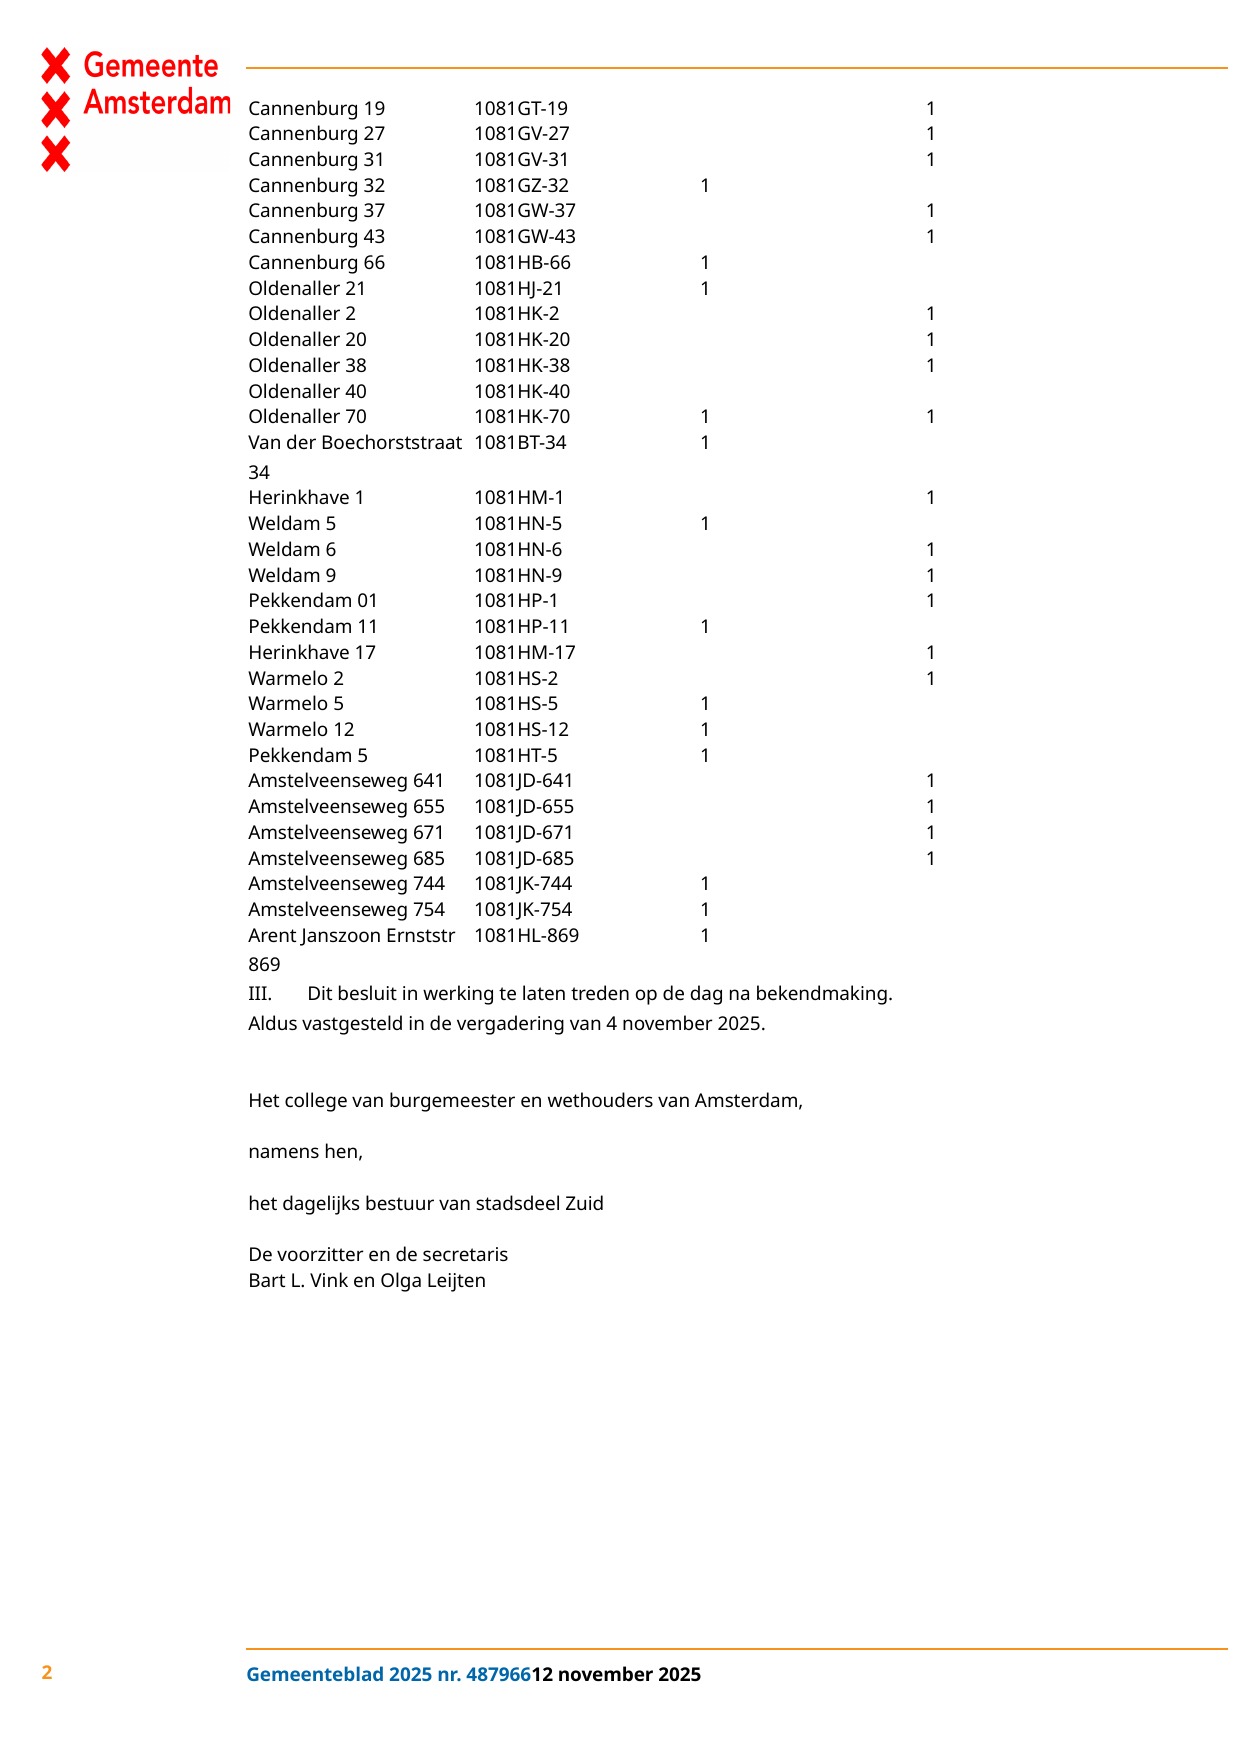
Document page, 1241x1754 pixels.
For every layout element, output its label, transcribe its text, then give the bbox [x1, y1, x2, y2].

table_cell 1081HP-11 [474, 613, 700, 639]
table_cell 1 [700, 896, 926, 922]
table_cell Amstelveenseweg 641 [248, 768, 474, 793]
table_cell Cannenburg 37 [248, 198, 474, 223]
table_cell Amstelveenseweg 685 [248, 845, 474, 871]
text Aldus vastgesteld in de vergadering van 4 november 2025. [248, 1010, 1152, 1036]
table_cell Pekkendam 5 [248, 742, 474, 768]
table_cell [926, 429, 1152, 484]
table_cell [700, 819, 926, 845]
table_cell [926, 742, 1152, 768]
table_cell 1081HS-5 [474, 690, 700, 716]
table_cell [926, 716, 1152, 742]
list Dit besluit in werking te laten treden op de dag na bekendmaking. [248, 981, 1152, 1006]
table_cell Cannenburg 31 [248, 146, 474, 172]
table_cell [700, 224, 926, 249]
table_cell [700, 198, 926, 223]
table_cell 1081GV-31 [474, 146, 700, 172]
text het dagelijks bestuur van stadsdeel Zuid [248, 1190, 1152, 1216]
table_cell 1081HB-66 [474, 249, 700, 275]
table_cell Arent Janszoon Ernststr 869 [248, 922, 474, 977]
table_cell Amstelveenseweg 655 [248, 793, 474, 819]
table_cell 1081HT-5 [474, 742, 700, 768]
table_cell Pekkendam 01 [248, 588, 474, 613]
table_cell 1 [700, 716, 926, 742]
table_cell 1 [926, 485, 1152, 510]
table_cell Oldenaller 20 [248, 326, 474, 352]
table_cell [700, 845, 926, 871]
table_cell 1 [700, 742, 926, 768]
table_cell 1081HK-40 [474, 378, 700, 403]
table_cell 1081JK-754 [474, 896, 700, 922]
table_cell 1 [700, 404, 926, 429]
table_cell 1 [926, 121, 1152, 146]
table_cell 1 [700, 922, 926, 977]
table_cell 1 [700, 871, 926, 896]
table_cell 1 [700, 172, 926, 198]
table_cell [926, 690, 1152, 716]
table_cell 1 [926, 588, 1152, 613]
table_cell [926, 378, 1152, 403]
table_cell [700, 536, 926, 562]
table_cell 1 [926, 562, 1152, 587]
table_cell 1081HM-17 [474, 639, 700, 665]
table_cell [926, 510, 1152, 536]
table_cell 1081HP-1 [474, 588, 700, 613]
table_cell [926, 896, 1152, 922]
table_cell 1 [926, 95, 1152, 121]
table_cell [926, 871, 1152, 896]
table_cell Warmelo 5 [248, 690, 474, 716]
table_cell 1 [926, 404, 1152, 429]
table_cell [926, 249, 1152, 275]
table_cell 1081HK-70 [474, 404, 700, 429]
table_cell 1081JK-744 [474, 871, 700, 896]
table_cell Cannenburg 27 [248, 121, 474, 146]
table_cell Amstelveenseweg 671 [248, 819, 474, 845]
table_cell 1081HN-5 [474, 510, 700, 536]
table_cell [700, 95, 926, 121]
table_cell 1081GV-27 [474, 121, 700, 146]
table_cell 1081GW-43 [474, 224, 700, 249]
table_cell 1081HL-869 [474, 922, 700, 977]
table_cell 1081BT-34 [474, 429, 700, 484]
table_cell Pekkendam 11 [248, 613, 474, 639]
table_cell Oldenaller 38 [248, 352, 474, 378]
table_cell Weldam 5 [248, 510, 474, 536]
table_cell [926, 922, 1152, 977]
table_cell 1 [700, 510, 926, 536]
table_cell 1081JD-685 [474, 845, 700, 871]
table_cell 1 [926, 146, 1152, 172]
text De voorzitter en de secretaris [248, 1242, 1152, 1267]
table_cell 1 [926, 352, 1152, 378]
table_cell [926, 275, 1152, 301]
table_cell 1081GW-37 [474, 198, 700, 223]
text Bart L. Vink en Olga Leijten [248, 1267, 1152, 1293]
table_cell Oldenaller 21 [248, 275, 474, 301]
table_cell 1081GZ-32 [474, 172, 700, 198]
table_cell Amstelveenseweg 754 [248, 896, 474, 922]
table_cell 1081HN-9 [474, 562, 700, 587]
table_cell Warmelo 2 [248, 665, 474, 690]
table_cell 1 [926, 665, 1152, 690]
table_cell 1081HK-20 [474, 326, 700, 352]
table_cell 1 [700, 613, 926, 639]
table_cell 1 [926, 224, 1152, 249]
table_cell [700, 588, 926, 613]
table_cell 1 [926, 845, 1152, 871]
table_cell [700, 485, 926, 510]
table_cell [700, 301, 926, 326]
table_cell 1 [926, 536, 1152, 562]
table_cell [700, 639, 926, 665]
table_cell 1 [700, 275, 926, 301]
table_cell 1081JD-671 [474, 819, 700, 845]
table_cell 1081HK-2 [474, 301, 700, 326]
table_cell Herinkhave 17 [248, 639, 474, 665]
table_cell 1081JD-655 [474, 793, 700, 819]
text Het college van burgemeester en wethouders van Amsterdam, [248, 1087, 1152, 1113]
table_cell 1081HK-38 [474, 352, 700, 378]
table_cell Herinkhave 1 [248, 485, 474, 510]
table_cell Amstelveenseweg 744 [248, 871, 474, 896]
table_cell 1 [926, 819, 1152, 845]
table_cell Cannenburg 66 [248, 249, 474, 275]
table_cell Cannenburg 43 [248, 224, 474, 249]
table_cell 1 [926, 326, 1152, 352]
table_cell 1 [700, 249, 926, 275]
table_cell 1081HN-6 [474, 536, 700, 562]
picture [41, 47, 231, 172]
table_cell [700, 768, 926, 793]
table_cell [700, 378, 926, 403]
table_cell 1081HS-2 [474, 665, 700, 690]
table_cell [700, 146, 926, 172]
table_cell 1 [700, 690, 926, 716]
table_cell Oldenaller 70 [248, 404, 474, 429]
table_cell 1 [926, 768, 1152, 793]
table_cell Weldam 9 [248, 562, 474, 587]
table_cell 1081HJ-21 [474, 275, 700, 301]
table_cell 1081GT-19 [474, 95, 700, 121]
table_cell Weldam 6 [248, 536, 474, 562]
table_cell 1 [926, 639, 1152, 665]
table_cell 1081JD-641 [474, 768, 700, 793]
table_cell 1081HM-1 [474, 485, 700, 510]
table_cell [700, 793, 926, 819]
table_cell 1 [926, 198, 1152, 223]
table_cell [700, 121, 926, 146]
table_cell [926, 613, 1152, 639]
table_cell 1081HS-12 [474, 716, 700, 742]
table_cell 1 [700, 429, 926, 484]
table_cell [700, 665, 926, 690]
table_cell Oldenaller 40 [248, 378, 474, 403]
table_cell Cannenburg 19 [248, 95, 474, 121]
text namens hen, [248, 1139, 1152, 1164]
table_cell Cannenburg 32 [248, 172, 474, 198]
table_cell 1 [926, 793, 1152, 819]
table_cell Warmelo 12 [248, 716, 474, 742]
table_cell [926, 172, 1152, 198]
table_cell [700, 352, 926, 378]
table_cell [700, 326, 926, 352]
table_cell Van der Boechorststraat 34 [248, 429, 474, 484]
table_cell [700, 562, 926, 587]
table_cell 1 [926, 301, 1152, 326]
table_cell Oldenaller 2 [248, 301, 474, 326]
